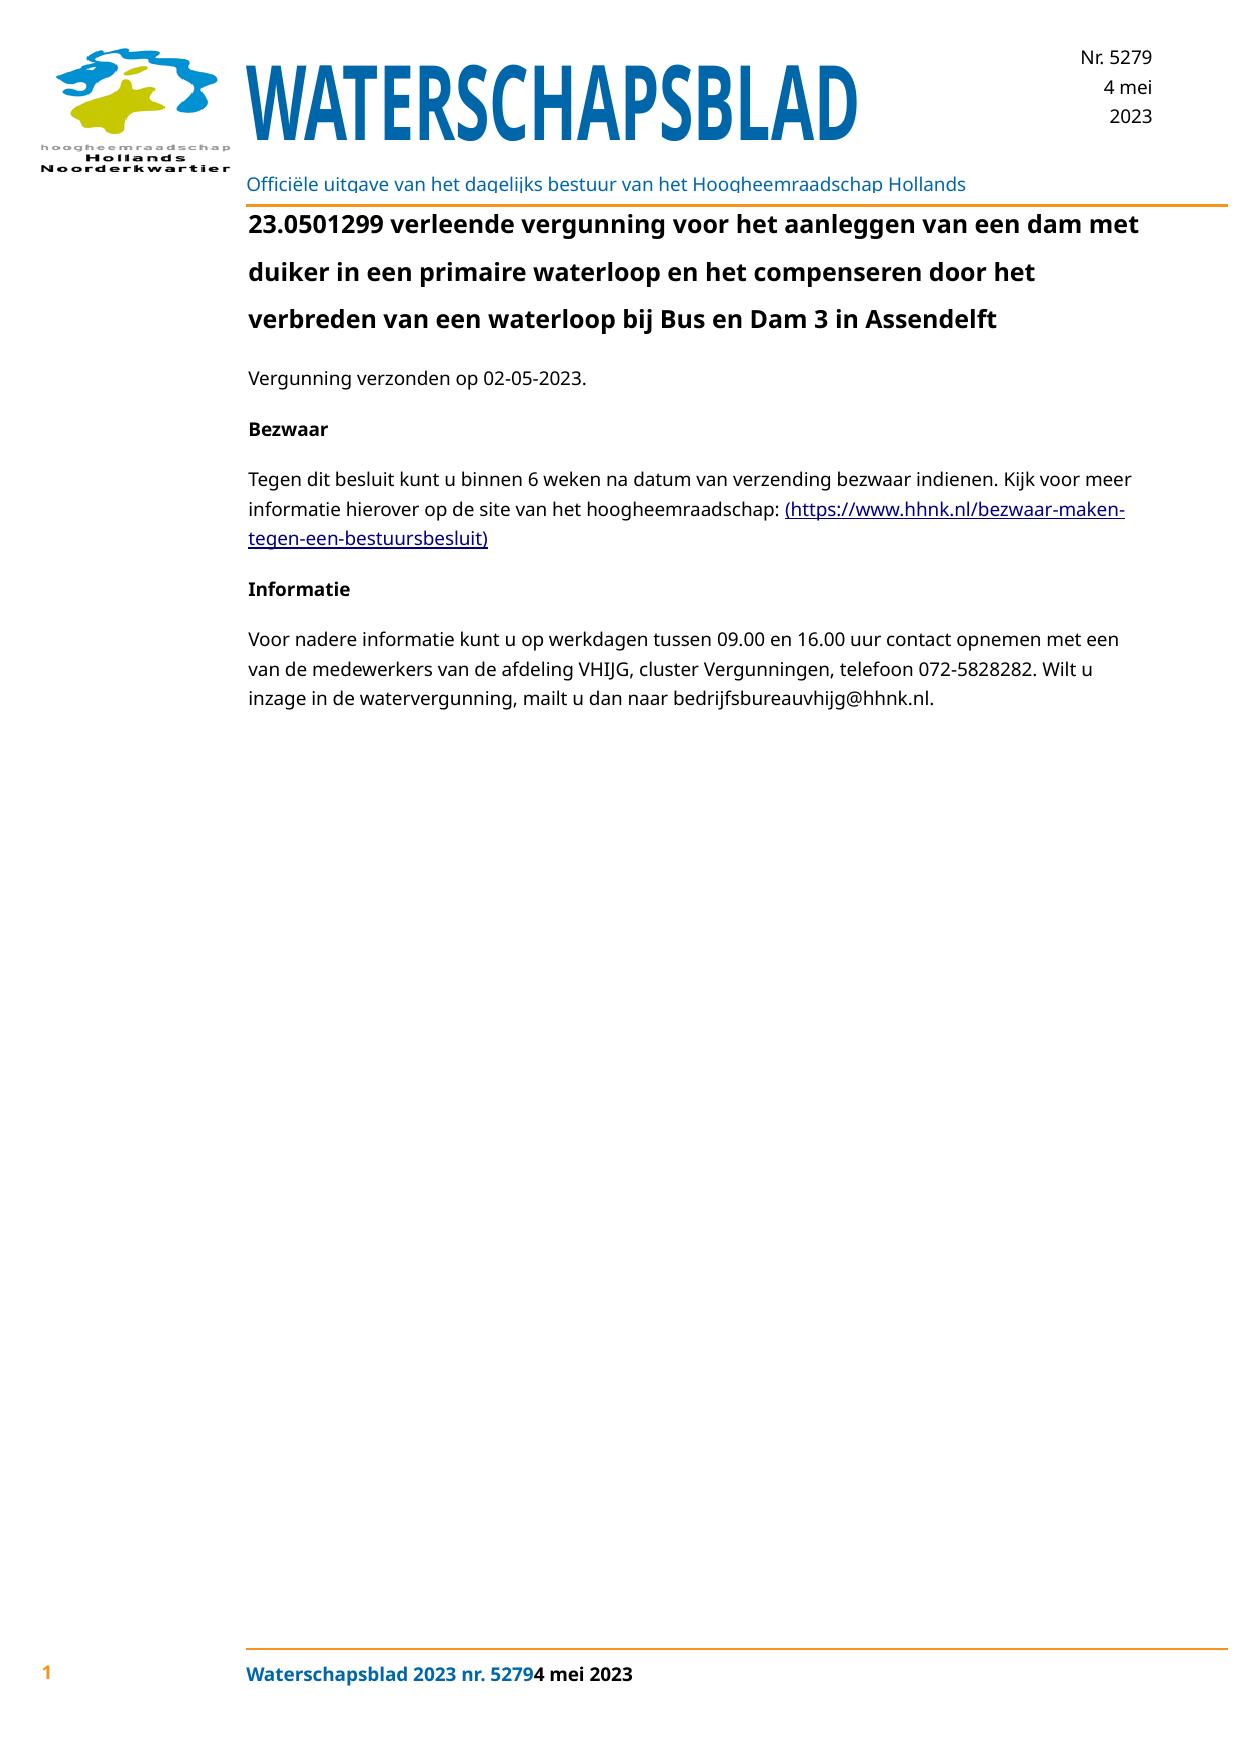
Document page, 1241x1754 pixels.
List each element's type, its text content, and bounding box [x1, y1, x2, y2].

text Voor nadere informatie kunt u op werkdagen tussen 09.00 en 16.00 uur contact opnemen met een van de medewerkers van de afdeling VHIJG, cluster Vergunningen, telefoon 072-5828282. Wilt u inzage in de watervergunning, mailt u dan naar bedrijfsbureauvhijg@hhnk.nl. [248, 626, 1152, 711]
text Tegen dit besluit kunt u binnen 6 weken na datum van verzending bezwaar indienen. Kijk voor meer informatie hierover op de site van het hoogheemraadschap: (https://www.hhnk.nl/bezwaar-maken-tegen-een-bestuursbesluit) [248, 466, 1152, 551]
text Vergunning verzonden op 02-05-2023. [248, 366, 1152, 391]
picture [41, 47, 231, 172]
text 23.0501299 verleende vergunning voor het aanleggen van een dam met duiker in een primaire waterloop en het compenseren door het verbreden van een waterloop bij Bus en Dam 3 in Assendelft [248, 207, 1152, 336]
text Informatie [248, 576, 1152, 602]
text Bezwaar [248, 416, 1152, 442]
